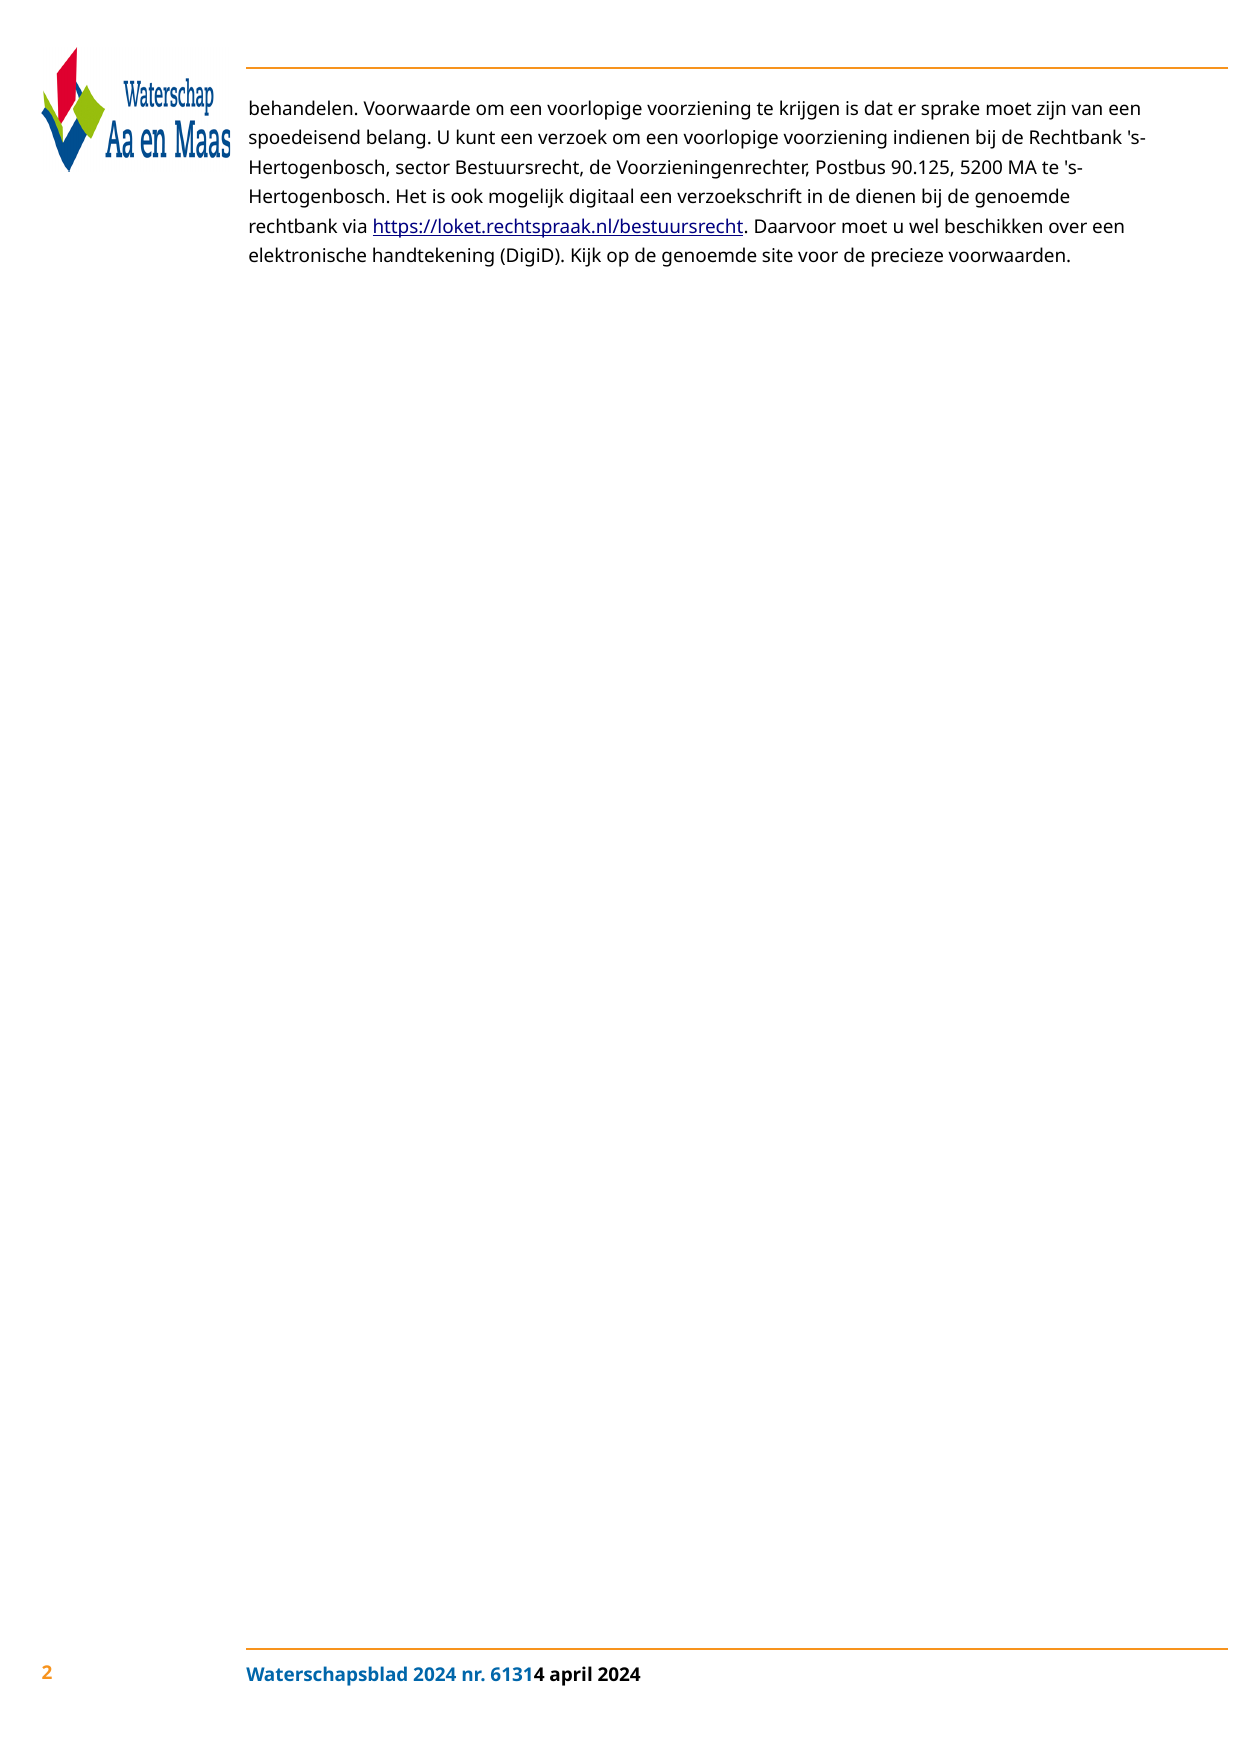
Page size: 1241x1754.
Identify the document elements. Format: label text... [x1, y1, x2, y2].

picture [41, 47, 231, 172]
text behandelen. Voorwaarde om een voorlopige voorziening te krijgen is dat er sprake moet zijn van een spoedeisend belang. U kunt een verzoek om een voorlopige voorziening indienen bij de Rechtbank 's-Hertogenbosch, sector Bestuursrecht, de Voorzieningenrechter, Postbus 90.125, 5200 MA te 's-Hertogenbosch. Het is ook mogelijk digitaal een verzoekschrift in de dienen bij de genoemde rechtbank via https://loket.rechtspraak.nl/bestuursrecht. Daarvoor moet u wel beschikken over een elektronische handtekening (DigiD). Kijk op de genoemde site voor de precieze voorwaarden. [248, 95, 1152, 268]
